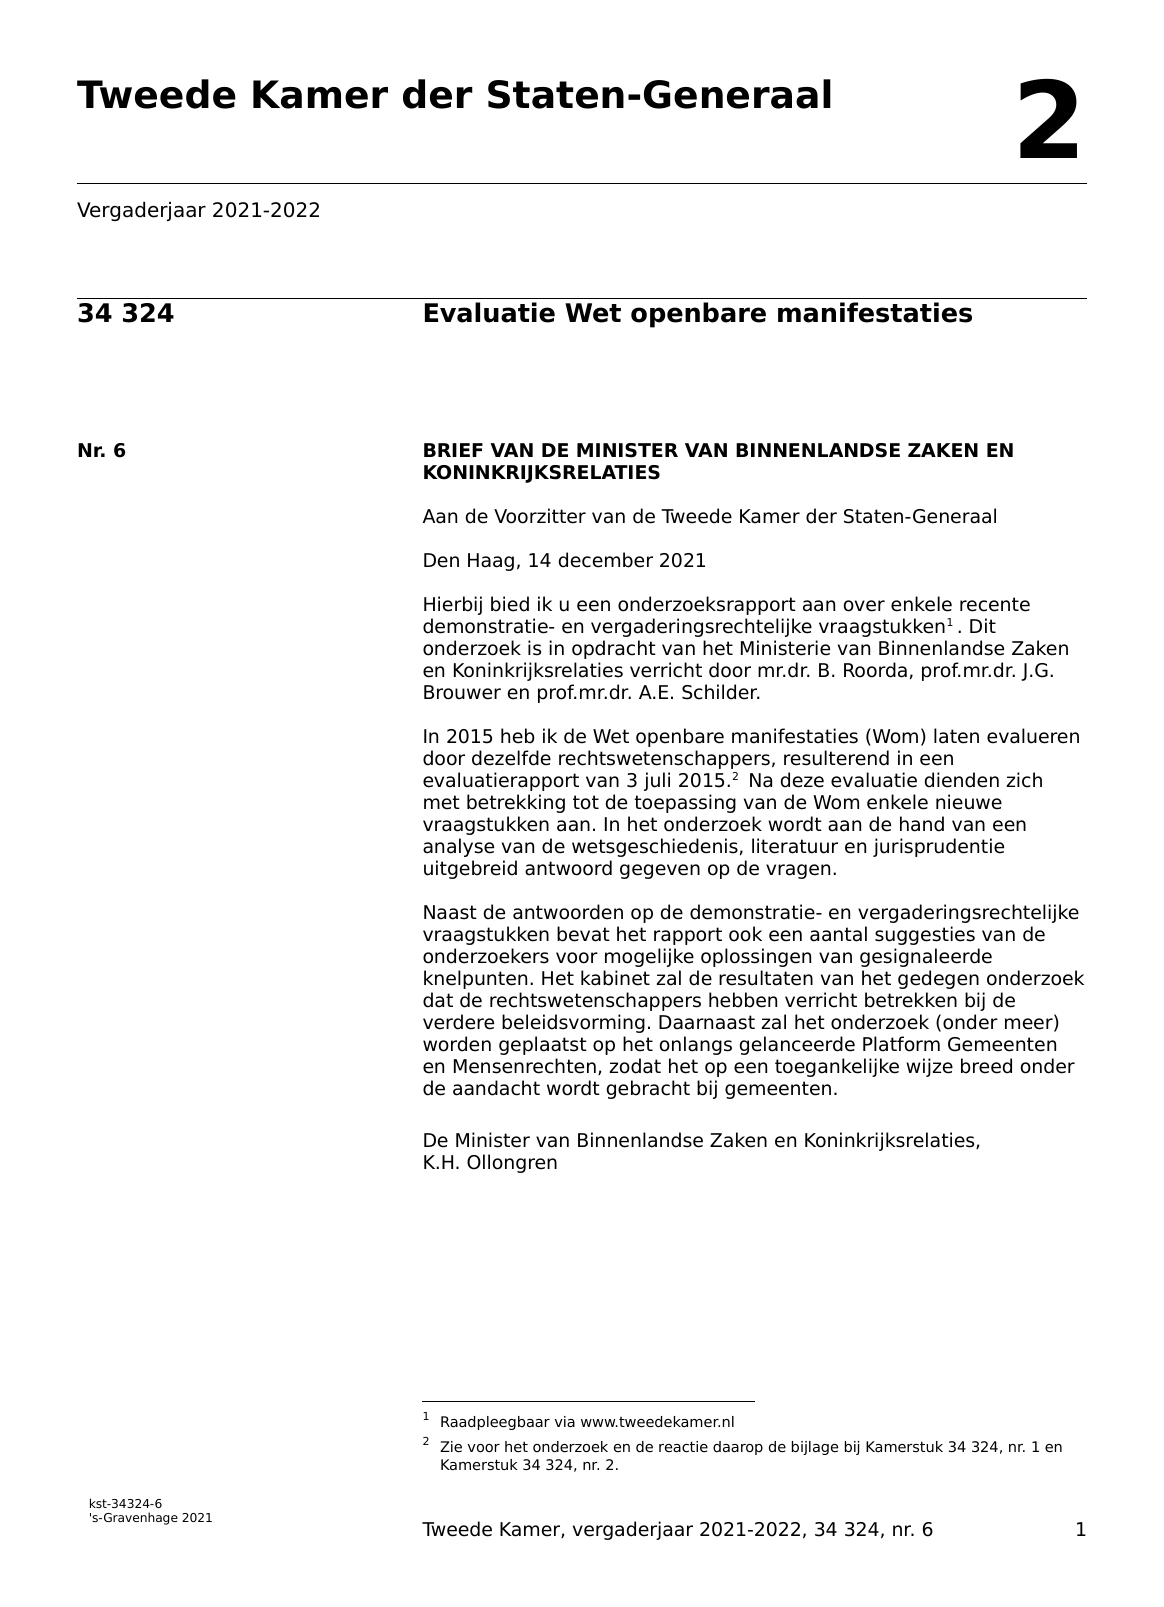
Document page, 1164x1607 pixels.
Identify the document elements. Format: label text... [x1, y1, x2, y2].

text Hierbij bied ik u een onderzoeksrapport aan over enkele recente demonstratie- en vergaderingsrechtelijke vraagstukken. Dit onderzoek is in opdracht van het Ministerie van Binnenlandse Zaken en Koninkrijksrelaties verricht door mr.dr. B. Roorda, prof.mr.dr. J.G. Brouwer en prof.mr.dr. A.E. Schilder. [422, 594, 1087, 704]
table_cell Vergaderjaar 2021-2022 [77, 184, 1087, 298]
text In 2015 heb ik de Wet openbare manifestaties (Wom) laten evalueren door dezelfde rechtswetenschappers, resulterend in een evaluatierapport van 3 juli 2015. Na deze evaluatie dienden zich met betrekking tot de toepassing van de Wom enkele nieuwe vraagstukken aan. In het onderzoek wordt aan de hand van een analyse van de wetsgeschiedenis, literatuur en jurisprudentie uitgebreid antwoord gegeven op de vragen. [422, 726, 1087, 880]
text Zie voor het onderzoek en de reactie daarop de bijlage bij Kamerstuk 34 324, nr. 1 en Kamerstuk 34 324, nr. 2. [422, 1435, 1087, 1474]
text kst-34324-6 [88, 1497, 323, 1511]
text 's-Gravenhage 2021 [88, 1511, 323, 1525]
table_header 2 [886, 59, 1087, 183]
subtitle Nr. 6 BRIEF VAN DE MINISTER VAN BINNENLANDSE ZAKEN EN KONINKRIJKSRELATIES [77, 440, 1087, 484]
text Den Haag, 14 december 2021 [422, 550, 1087, 572]
table_header Tweede Kamer der Staten-Generaal [77, 59, 886, 183]
text Raadpleegbaar via www.tweedekamer.nl [422, 1410, 1087, 1432]
text De Minister van Binnenlandse Zaken en Koninkrijksrelaties, K.H. Ollongren [422, 1130, 1087, 1174]
text Aan de Voorzitter van de Tweede Kamer der Staten-Generaal [422, 506, 1087, 528]
subtitle 34 324 Evaluatie Wet openbare manifestaties [77, 299, 1087, 329]
text Naast de antwoorden op de demonstratie- en vergaderingsrechtelijke vraagstukken bevat het rapport ook een aantal suggesties van de onderzoekers voor mogelijke oplossingen van gesignaleerde knelpunten. Het kabinet zal de resultaten van het gedegen onderzoek dat de rechtswetenschappers hebben verricht betrekken bij de verdere beleidsvorming. Daarnaast zal het onderzoek (onder meer) worden geplaatst op het onlangs gelanceerde Platform Gemeenten en Mensenrechten, zodat het op een toegankelijke wijze breed onder de aandacht wordt gebracht bij gemeenten. [422, 902, 1087, 1100]
